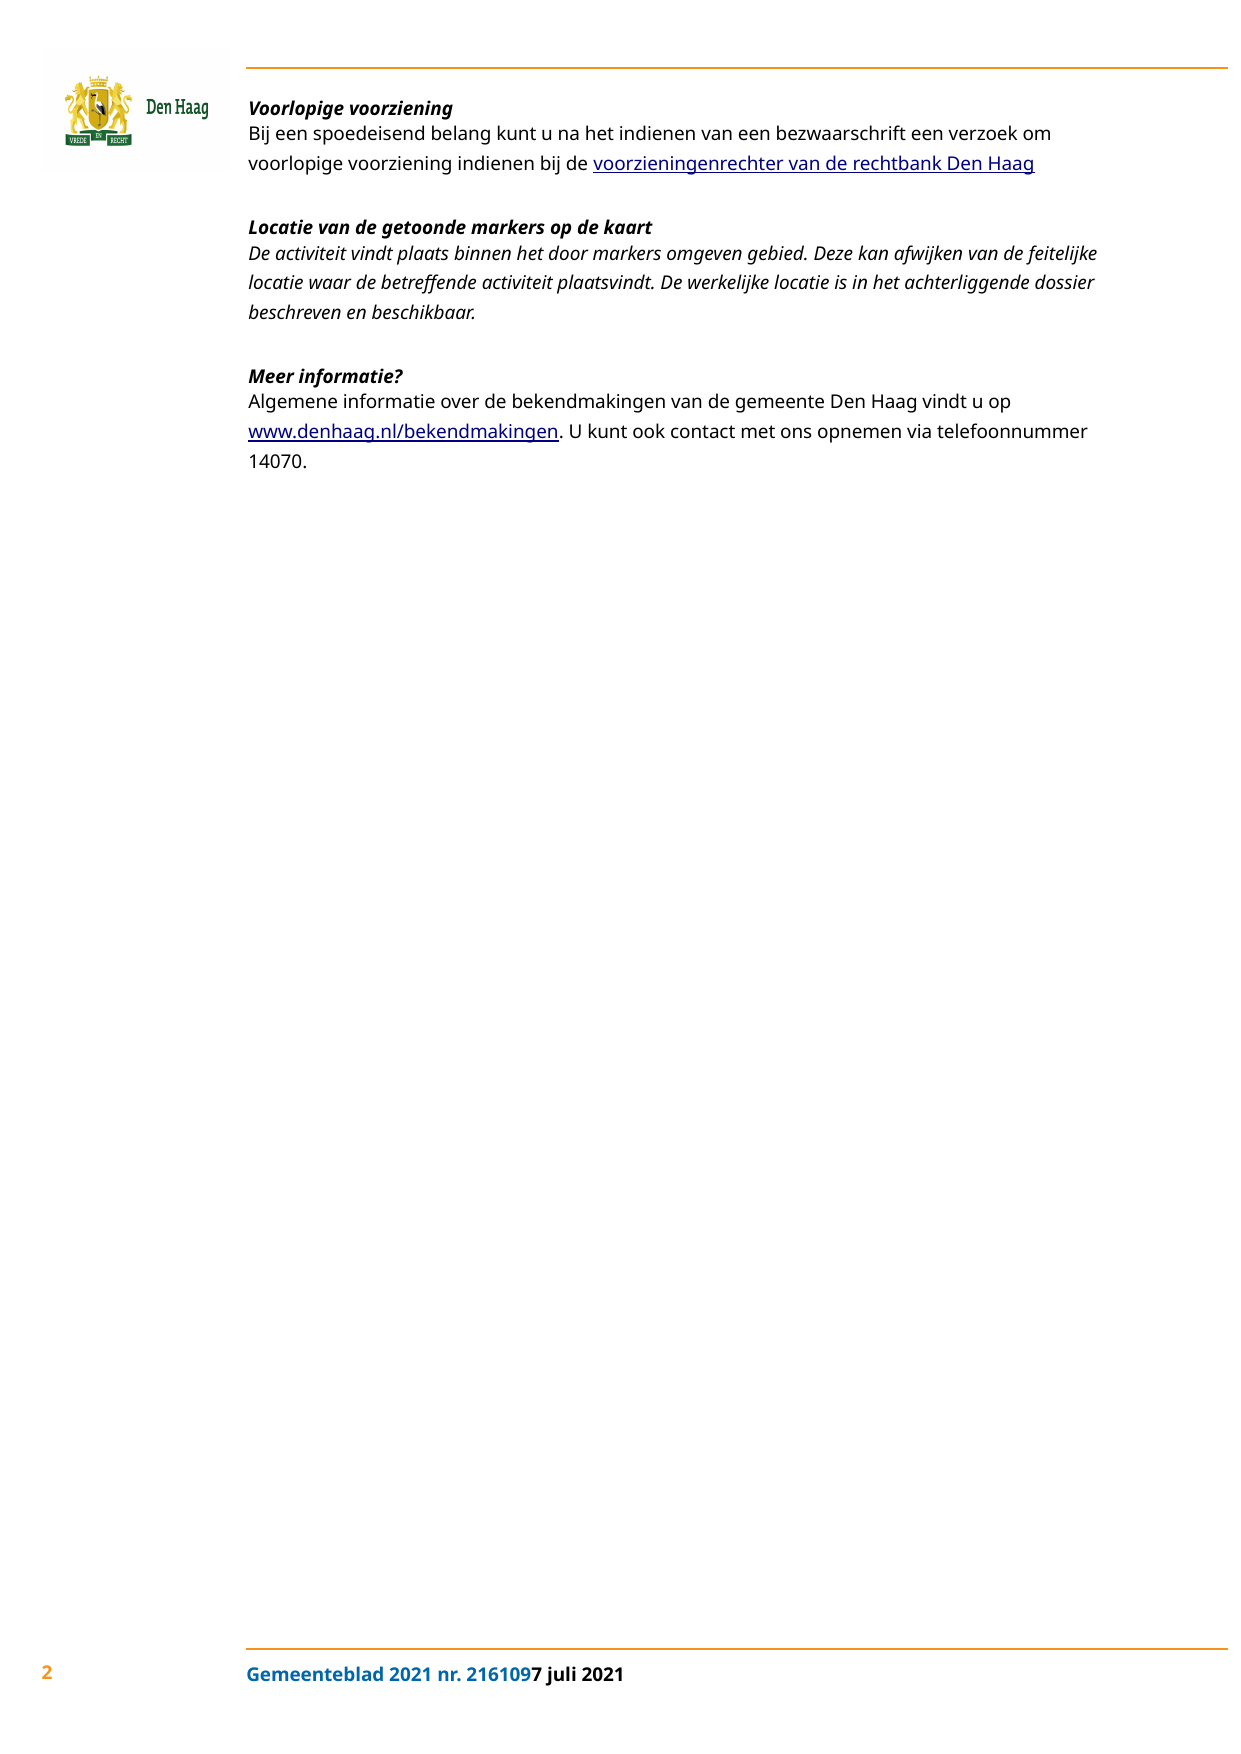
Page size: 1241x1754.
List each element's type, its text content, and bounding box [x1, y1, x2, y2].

text Voorlopige voorziening [248, 95, 1152, 121]
text De activiteit vindt plaats binnen het door markers omgeven gebied. Deze kan afwijken van de feitelijke locatie waar de betreffende activiteit plaatsvindt. De werkelijke locatie is in het achterliggende dossier beschreven en beschikbaar. [248, 240, 1152, 325]
picture [41, 47, 231, 172]
text Bij een spoedeisend belang kunt u na het indienen van een bezwaarschrift een verzoek om voorlopige voorziening indienen bij de voorzieningenrechter van de rechtbank Den Haag [248, 121, 1152, 176]
text Algemene informatie over de bekendmakingen van de gemeente Den Haag vindt u op www.denhaag.nl/bekendmakingen. U kunt ook contact met ons opnemen via telefoonnummer 14070. [248, 389, 1152, 473]
text Meer informatie? [248, 363, 1152, 389]
text Locatie van de getoonde markers op de kaart [248, 214, 1152, 240]
